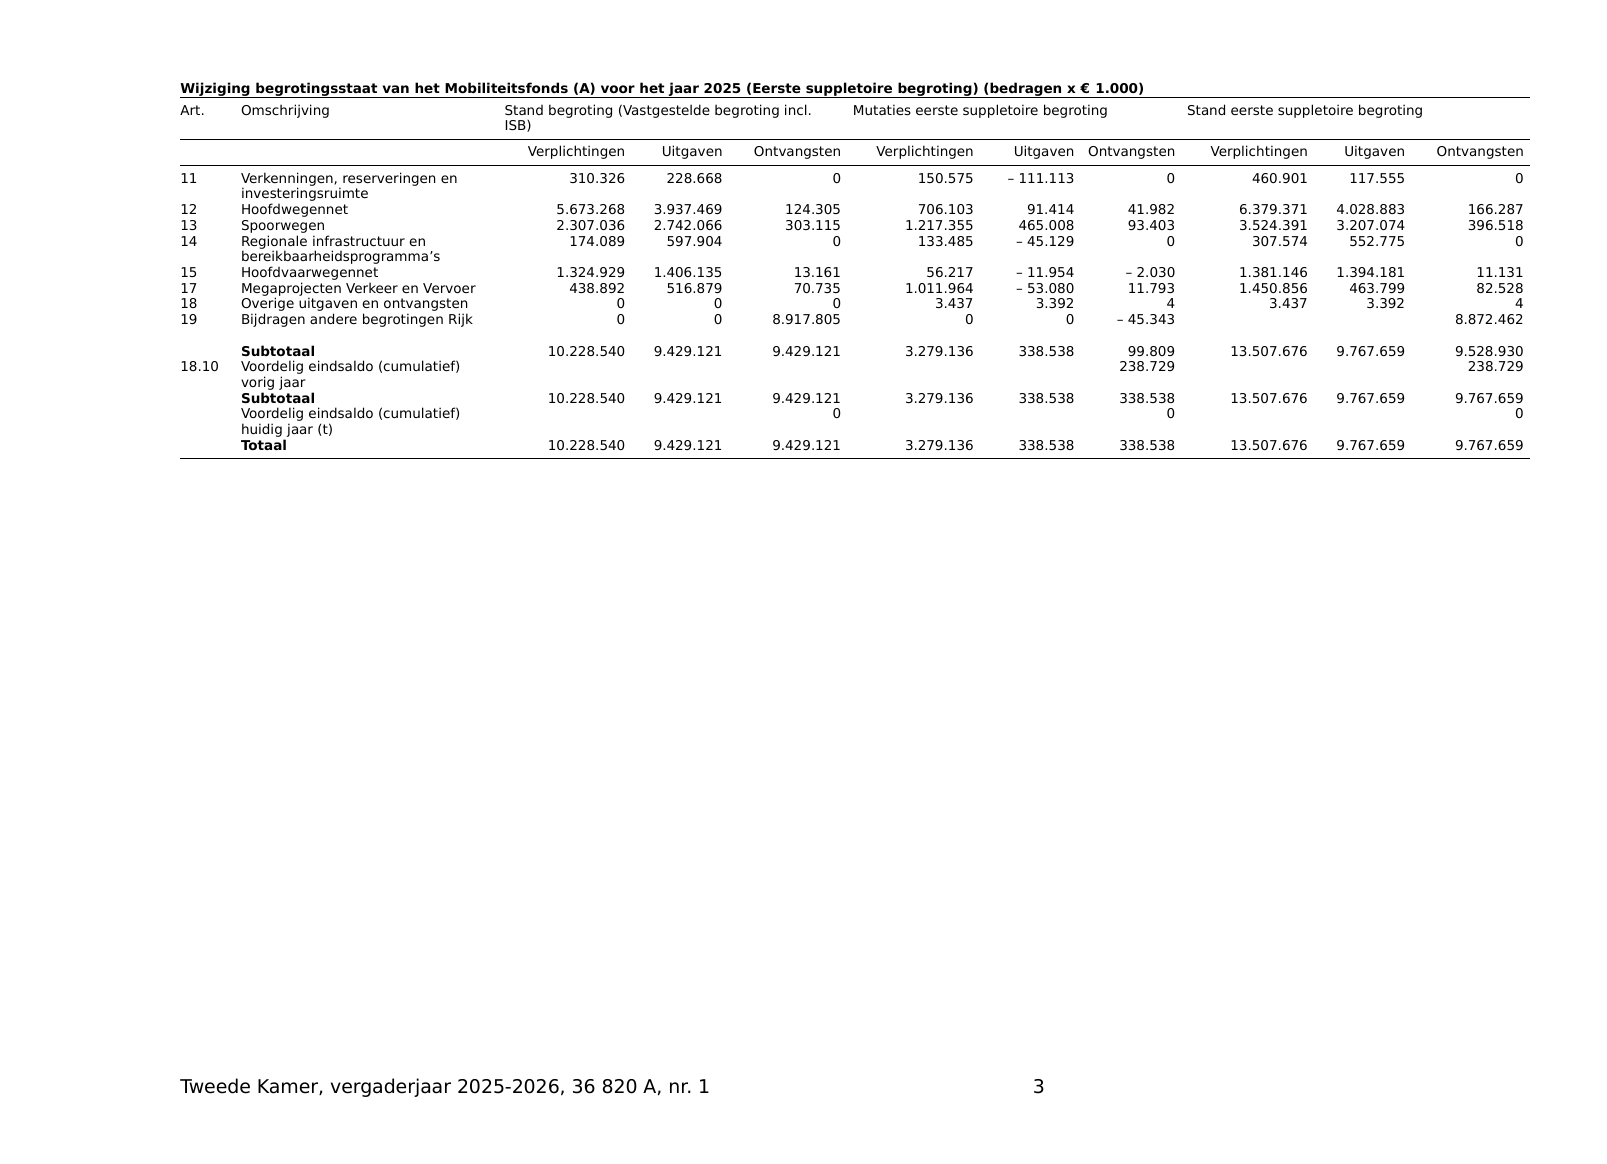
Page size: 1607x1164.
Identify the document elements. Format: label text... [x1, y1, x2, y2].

table_cell 338.538 [1080, 391, 1181, 406]
table_cell [180, 391, 235, 406]
table_cell Omschrijving [235, 98, 498, 138]
table_cell Stand begroting (Vastgestelde begroting incl. ISB) [498, 98, 847, 138]
table_cell Art. [180, 98, 235, 138]
table_cell [498, 406, 631, 438]
table_cell 13.507.676 [1181, 391, 1313, 406]
table_cell 2.307.036 [498, 218, 631, 233]
table_cell [631, 406, 728, 438]
table_cell [728, 359, 847, 391]
table_cell Totaal [235, 438, 498, 458]
table_cell 91.414 [979, 202, 1080, 218]
table_cell [847, 406, 979, 438]
table_cell Verplichtingen [847, 140, 979, 165]
table_cell 4 [1080, 296, 1181, 312]
table_header Wijziging begrotingsstaat van het Mobiliteitsfonds (A) voor het jaar 2025 (Eerste suppletoire begroting) (bedragen x € 1.000) [180, 81, 1529, 97]
table_cell 307.574 [1181, 233, 1313, 265]
table_cell 70.735 [728, 281, 847, 296]
table_cell [1181, 312, 1313, 328]
table_cell [498, 328, 631, 343]
table_cell 338.538 [1080, 438, 1181, 458]
table_cell Bijdragen andere begrotingen Rijk [235, 312, 498, 328]
table_cell [631, 359, 728, 391]
table_cell 9.429.121 [728, 438, 847, 458]
table_cell 0 [979, 312, 1080, 328]
table_cell Ontvangsten [1080, 140, 1181, 165]
table_cell 4 [1411, 296, 1529, 312]
table_cell 133.485 [847, 233, 979, 265]
table_cell 0 [498, 296, 631, 312]
table_cell 552.775 [1314, 233, 1411, 265]
table_cell 3.279.136 [847, 344, 979, 359]
table_cell [847, 328, 979, 343]
table_cell 2.742.066 [631, 218, 728, 233]
table_cell 228.668 [631, 166, 728, 202]
table_cell 465.008 [979, 218, 1080, 233]
table_cell 13.507.676 [1181, 344, 1313, 359]
table_cell 13.161 [728, 265, 847, 281]
table_cell 1.217.355 [847, 218, 979, 233]
table_cell 6.379.371 [1181, 202, 1313, 218]
table_cell 41.982 [1080, 202, 1181, 218]
table_cell 9.429.121 [631, 438, 728, 458]
table_cell [979, 406, 1080, 438]
table_cell [979, 359, 1080, 391]
table_cell [180, 328, 235, 343]
table_cell 13 [180, 218, 235, 233]
table_cell 438.892 [498, 281, 631, 296]
table_cell 9.767.659 [1411, 438, 1529, 458]
table_cell 460.901 [1181, 166, 1313, 202]
table_cell [1314, 312, 1411, 328]
table_cell 99.809 [1080, 344, 1181, 359]
table_cell 0 [1411, 406, 1529, 438]
table_cell 1.011.964 [847, 281, 979, 296]
table_cell [498, 359, 631, 391]
table_cell [235, 328, 498, 343]
table_cell [979, 328, 1080, 343]
table_cell 14 [180, 233, 235, 265]
table_cell – 45.129 [979, 233, 1080, 265]
table_cell 0 [1411, 233, 1529, 265]
table_cell 11.793 [1080, 281, 1181, 296]
table_cell Uitgaven [631, 140, 728, 165]
table_cell 0 [1411, 166, 1529, 202]
table_cell [180, 406, 235, 438]
table_cell 166.287 [1411, 202, 1529, 218]
table_cell [1314, 359, 1411, 391]
table_cell 10.228.540 [498, 344, 631, 359]
table_cell 3.524.391 [1181, 218, 1313, 233]
table_cell 9.528.930 [1411, 344, 1529, 359]
table_cell 463.799 [1314, 281, 1411, 296]
table_cell Subtotaal [235, 391, 498, 406]
table_cell 338.538 [979, 391, 1080, 406]
table_cell 9.429.121 [728, 344, 847, 359]
table_cell 5.673.268 [498, 202, 631, 218]
table_cell 1.450.856 [1181, 281, 1313, 296]
table_cell 12 [180, 202, 235, 218]
table_cell – 111.113 [979, 166, 1080, 202]
table_cell 0 [728, 233, 847, 265]
table_cell Subtotaal [235, 344, 498, 359]
table_cell 124.305 [728, 202, 847, 218]
table_cell – 53.080 [979, 281, 1080, 296]
table_cell 303.115 [728, 218, 847, 233]
table_cell [1314, 406, 1411, 438]
table_cell 3.279.136 [847, 391, 979, 406]
table_cell 338.538 [979, 344, 1080, 359]
table_cell [235, 140, 498, 165]
table_cell 13.507.676 [1181, 438, 1313, 458]
table_cell – 2.030 [1080, 265, 1181, 281]
table_cell [631, 328, 728, 343]
table_cell Uitgaven [979, 140, 1080, 165]
table_cell [1181, 359, 1313, 391]
table_cell 1.406.135 [631, 265, 728, 281]
table_cell – 45.343 [1080, 312, 1181, 328]
table_cell Ontvangsten [728, 140, 847, 165]
table_cell 9.767.659 [1314, 344, 1411, 359]
table_cell 3.392 [979, 296, 1080, 312]
table_cell 3.207.074 [1314, 218, 1411, 233]
table_cell [847, 359, 979, 391]
table_cell 1.394.181 [1314, 265, 1411, 281]
table_cell 0 [728, 166, 847, 202]
table_cell [180, 344, 235, 359]
table_cell Hoofdwegennet [235, 202, 498, 218]
table_cell 93.403 [1080, 218, 1181, 233]
table_cell 19 [180, 312, 235, 328]
table_cell Mutaties eerste suppletoire begroting [847, 98, 1181, 138]
table_cell Voordelig eindsaldo (cumulatief) huidig jaar (t) [235, 406, 498, 438]
table_cell 3.392 [1314, 296, 1411, 312]
table_cell Ontvangsten [1411, 140, 1529, 165]
table_cell 11 [180, 166, 235, 202]
table_cell 0 [1080, 233, 1181, 265]
table_cell 597.904 [631, 233, 728, 265]
table_cell 4.028.883 [1314, 202, 1411, 218]
table_cell 0 [631, 312, 728, 328]
table_cell Overige uitgaven en ontvangsten [235, 296, 498, 312]
table_cell 174.089 [498, 233, 631, 265]
table_cell [1181, 406, 1313, 438]
table_cell Verkenningen, reserveringen en investeringsruimte [235, 166, 498, 202]
table_cell – 11.954 [979, 265, 1080, 281]
table_cell 3.937.469 [631, 202, 728, 218]
table_cell 9.429.121 [631, 391, 728, 406]
table_cell 0 [728, 406, 847, 438]
table_cell 1.324.929 [498, 265, 631, 281]
table_cell 338.538 [979, 438, 1080, 458]
table_cell Stand eerste suppletoire begroting [1181, 98, 1529, 138]
table_cell 15 [180, 265, 235, 281]
table_cell [1314, 328, 1411, 343]
table_cell 0 [1080, 166, 1181, 202]
table_cell Verplichtingen [498, 140, 631, 165]
table_cell 396.518 [1411, 218, 1529, 233]
table_cell 56.217 [847, 265, 979, 281]
table_cell 3.279.136 [847, 438, 979, 458]
table_cell 310.326 [498, 166, 631, 202]
table_cell 0 [1080, 406, 1181, 438]
table_cell 238.729 [1080, 359, 1181, 391]
table_cell Uitgaven [1314, 140, 1411, 165]
table_cell [180, 438, 235, 458]
table_cell 117.555 [1314, 166, 1411, 202]
table_cell 3.437 [847, 296, 979, 312]
table_cell 9.429.121 [631, 344, 728, 359]
table_cell 11.131 [1411, 265, 1529, 281]
table_cell 82.528 [1411, 281, 1529, 296]
table_cell [1080, 328, 1181, 343]
table_cell [180, 140, 235, 165]
table_cell 9.767.659 [1314, 438, 1411, 458]
table_cell 0 [631, 296, 728, 312]
table_cell 3.437 [1181, 296, 1313, 312]
table_cell 0 [498, 312, 631, 328]
table_cell [728, 328, 847, 343]
table_cell 9.767.659 [1314, 391, 1411, 406]
table_cell 8.917.805 [728, 312, 847, 328]
table_cell Hoofdvaarwegennet [235, 265, 498, 281]
table_cell 516.879 [631, 281, 728, 296]
table_cell Voordelig eindsaldo (cumulatief) vorig jaar [235, 359, 498, 391]
table_cell 10.228.540 [498, 438, 631, 458]
table_cell 9.767.659 [1411, 391, 1529, 406]
table_cell 150.575 [847, 166, 979, 202]
table_cell Megaprojecten Verkeer en Vervoer [235, 281, 498, 296]
table_cell Spoorwegen [235, 218, 498, 233]
table_cell 10.228.540 [498, 391, 631, 406]
table_cell Verplichtingen [1181, 140, 1313, 165]
table_cell 706.103 [847, 202, 979, 218]
table_cell [1411, 328, 1529, 343]
table_cell 1.381.146 [1181, 265, 1313, 281]
table_cell 0 [847, 312, 979, 328]
table_cell 17 [180, 281, 235, 296]
table_cell 9.429.121 [728, 391, 847, 406]
table_cell 8.872.462 [1411, 312, 1529, 328]
table_cell 238.729 [1411, 359, 1529, 391]
table_cell 18 [180, 296, 235, 312]
table_cell Regionale infrastructuur en bereikbaarheidsprogramma’s [235, 233, 498, 265]
table_cell 18.10 [180, 359, 235, 391]
table_cell 0 [728, 296, 847, 312]
table_cell [1181, 328, 1313, 343]
